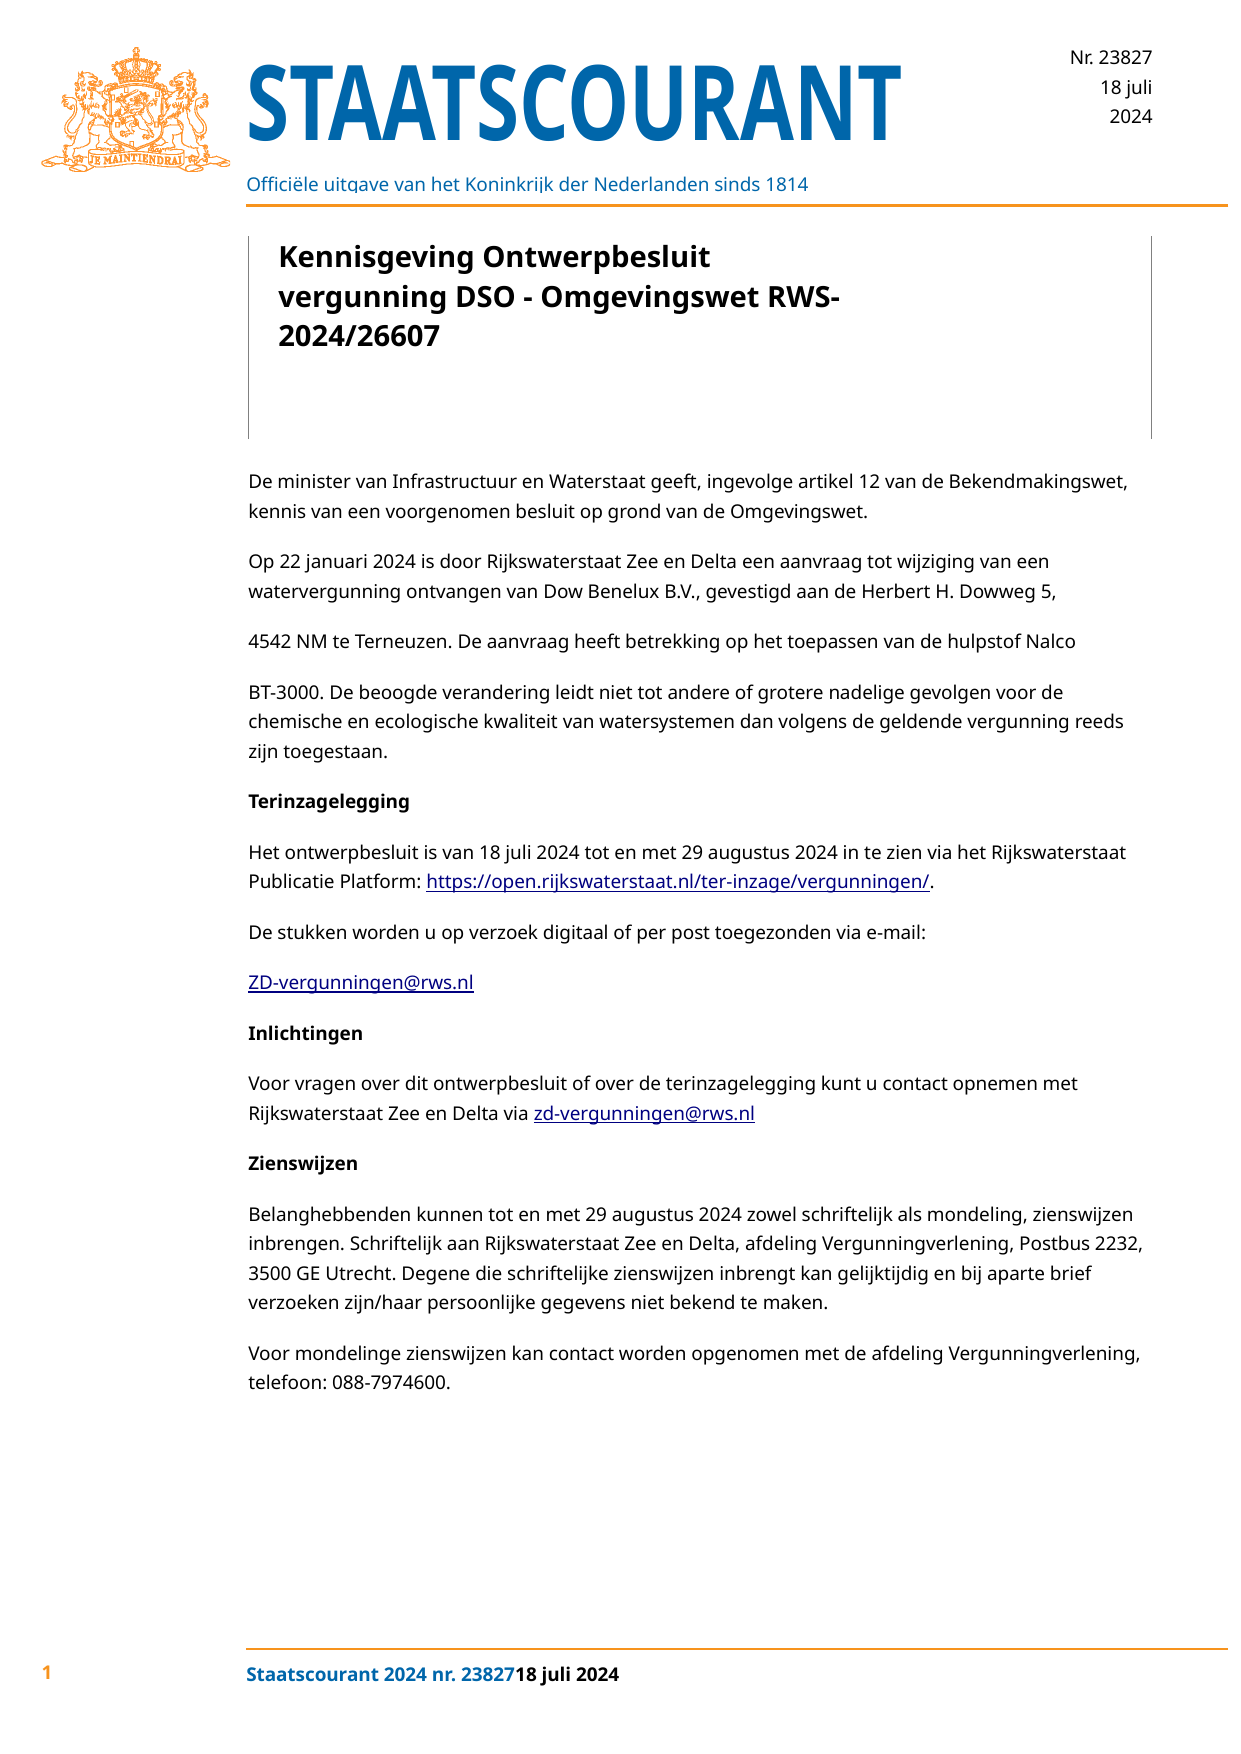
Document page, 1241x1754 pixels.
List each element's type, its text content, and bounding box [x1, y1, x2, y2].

text Voor vragen over dit ontwerpbesluit of over de terinzagelegging kunt u contact opnemen met Rijkswaterstaat Zee en Delta via zd-vergunningen@rws.nl [248, 1070, 1152, 1126]
text Terinzagelegging [248, 789, 1152, 814]
text De minister van Infrastructuur en Waterstaat geeft, ingevolge artikel 12 van de Bekendmakingswet, kennis van een voorgenomen besluit op grond van de Omgevingswet. [248, 469, 1152, 524]
text Inlichtingen [248, 1020, 1152, 1046]
table_header [850, 414, 1151, 439]
text ZD-vergunningen@rws.nl [248, 969, 1152, 995]
text BT-3000. De beoogde verandering leidt niet tot andere of grotere nadelige gevolgen voor de chemische en ecologische kwaliteit van watersystemen dan volgens de geldende vergunning reeds zijn toegestaan. [248, 679, 1152, 764]
picture [912, 236, 1090, 414]
text Het ontwerpbesluit is van 18 juli 2024 tot en met 29 augustus 2024 in te zien via het Rijkswaterstaat Publicatie Platform: https://open.rijkswaterstaat.nl/ter-inzage/vergunningen/. [248, 839, 1152, 894]
table_header [850, 236, 912, 413]
picture [41, 47, 231, 172]
text Zienswijzen [248, 1150, 1152, 1176]
text Voor mondelinge zienswijzen kan contact worden opgenomen met de afdeling Vergunningverlening, telefoon: 088-7974600. [248, 1340, 1152, 1395]
table_header Kennisgeving Ontwerpbesluit vergunning DSO - Omgevingswet RWS-2024/26607 [249, 236, 850, 439]
text Belanghebbenden kunnen tot en met 29 augustus 2024 zowel schriftelijk als mondeling, zienswijzen inbrengen. Schriftelijk aan Rijkswaterstaat Zee en Delta, afdeling Vergunningverlening, Postbus 2232, 3500 GE Utrecht. Degene die schriftelijke zienswijzen inbrengt kan gelijktijdig en bij aparte brief verzoeken zijn/haar persoonlijke gegevens niet bekend te maken. [248, 1201, 1152, 1315]
text 4542 NM te Terneuzen. De aanvraag heeft betrekking op het toepassen van de hulpstof Nalco [248, 629, 1152, 654]
table_header [1090, 236, 1151, 413]
text Op 22 januari 2024 is door Rijkswaterstaat Zee en Delta een aanvraag tot wijziging van een watervergunning ontvangen van Dow Benelux B.V., gevestigd aan de Herbert H. Dowweg 5, [248, 549, 1152, 604]
text De stukken worden u op verzoek digitaal of per post toegezonden via e-mail: [248, 919, 1152, 945]
